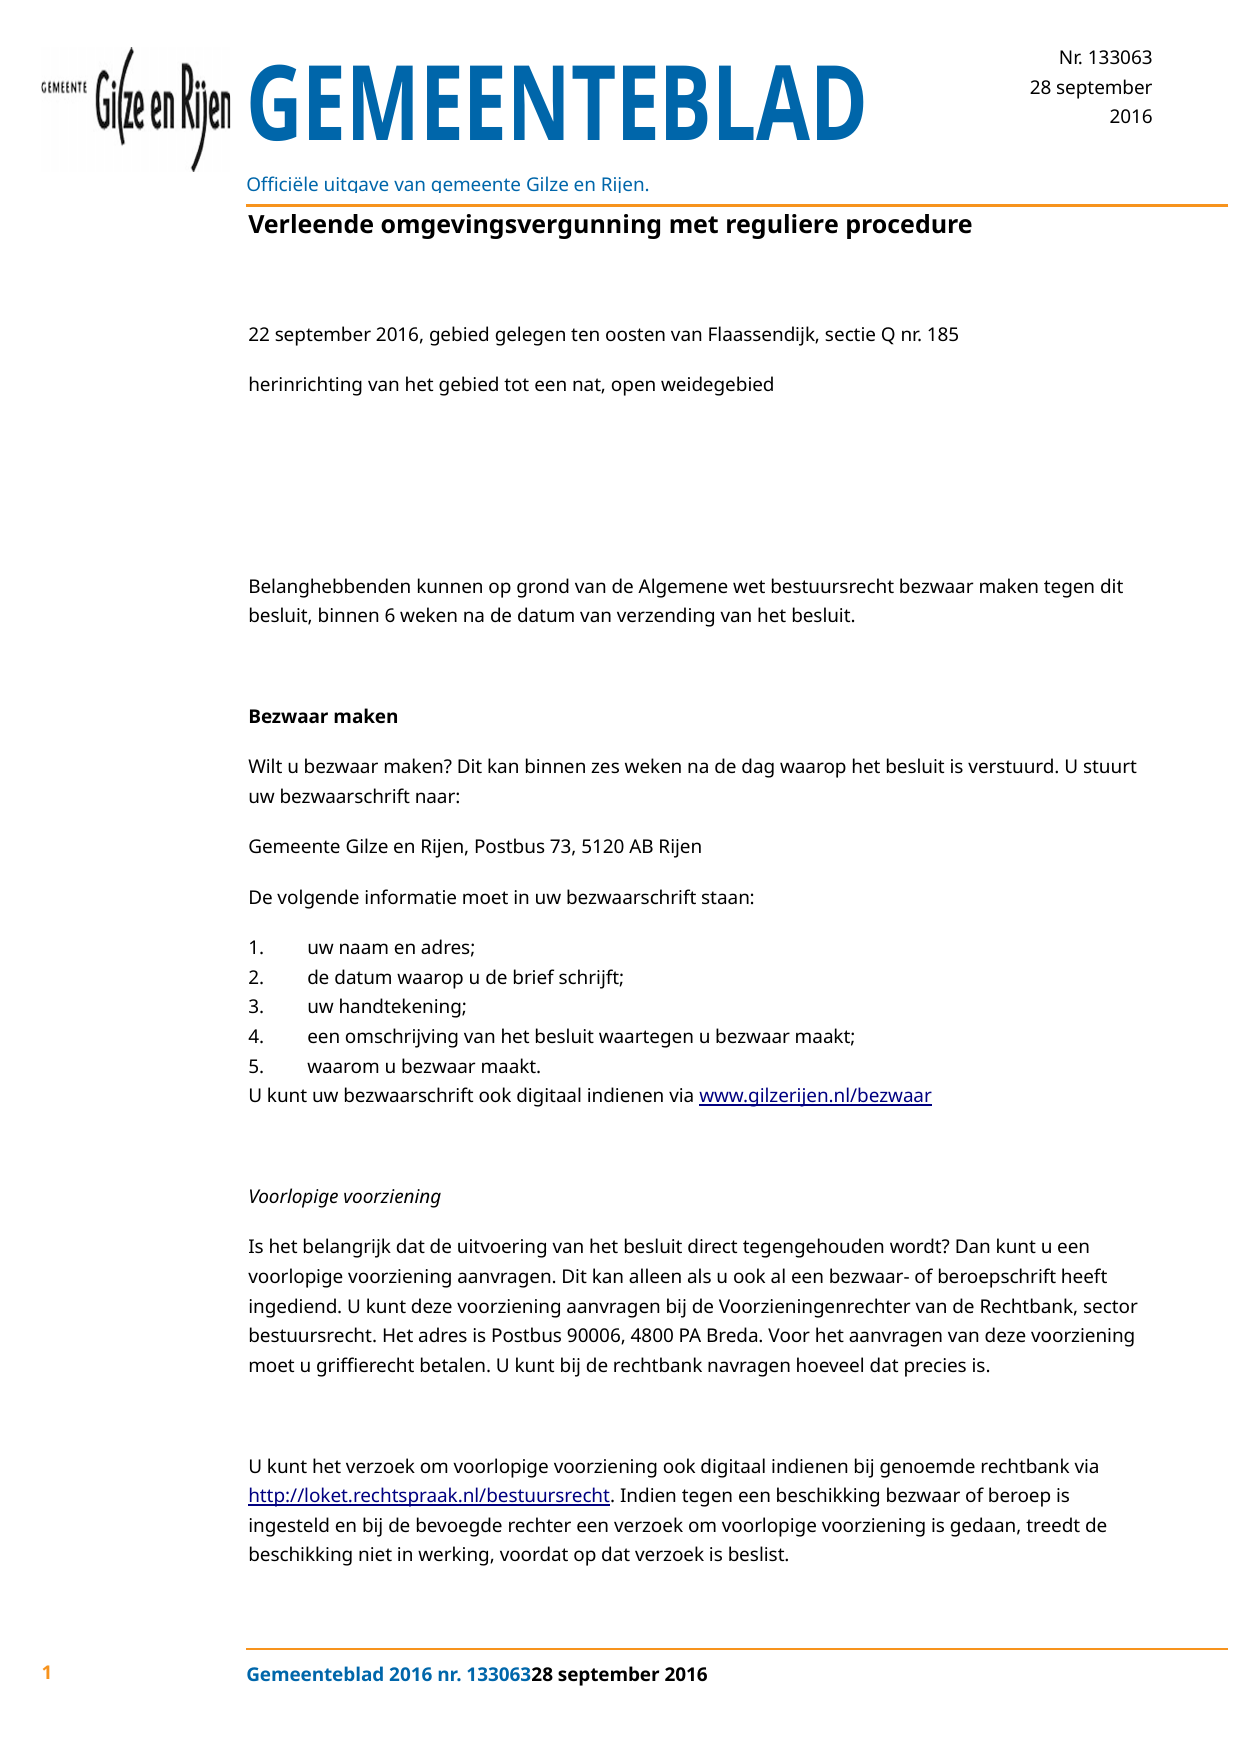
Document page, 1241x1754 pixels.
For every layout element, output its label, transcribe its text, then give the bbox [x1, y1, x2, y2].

list uw handtekening; [248, 994, 1152, 1019]
text Bezwaar maken [248, 703, 1152, 729]
text Gemeente Gilze en Rijen, Postbus 73, 5120 AB Rijen [248, 834, 1152, 859]
list een omschrijving van het besluit waartegen u bezwaar maakt; [248, 1023, 1152, 1049]
text Belanghebbenden kunnen op grond van de Algemene wet bestuursrecht bezwaar maken tegen dit besluit, binnen 6 weken na de datum van verzending van het besluit. [248, 573, 1152, 628]
text De volgende informatie moet in uw bezwaarschrift staan: [248, 884, 1152, 910]
list waarom u bezwaar maakt. [248, 1053, 1152, 1078]
text Voorlopige voorziening [248, 1183, 1152, 1209]
list de datum waarop u de brief schrijft; [248, 964, 1152, 990]
text U kunt uw bezwaarschrift ook digitaal indienen via www.gilzerijen.nl/bezwaar [248, 1082, 1152, 1108]
text Verleende omgevingsvergunning met reguliere procedure [248, 207, 1152, 241]
picture [41, 47, 231, 172]
text U kunt het verzoek om voorlopige voorziening ook digitaal indienen bij genoemde rechtbank via http://loket.rechtspraak.nl/bestuursrecht. Indien tegen een beschikking bezwaar of beroep is ingesteld en bij de bevoegde rechter een verzoek om voorlopige voorziening is gedaan, treedt de beschikking niet in werking, voordat op dat verzoek is beslist. [248, 1453, 1152, 1567]
text Wilt u bezwaar maken? Dit kan binnen zes weken na de dag waarop het besluit is verstuurd. U stuurt uw bezwaarschrift naar: [248, 754, 1152, 809]
text Is het belangrijk dat de uitvoering van het besluit direct tegengehouden wordt? Dan kunt u een voorlopige voorziening aanvragen. Dit kan alleen als u ook al een bezwaar- of beroepschrift heeft ingediend. U kunt deze voorziening aanvragen bij de Voorzieningenrechter van de Rechtbank, sector bestuursrecht. Het adres is Postbus 90006, 4800 PA Breda. Voor het aanvragen van deze voorziening moet u griffierecht betalen. U kunt bij de rechtbank navragen hoeveel dat precies is. [248, 1234, 1152, 1378]
list uw naam en adres; [248, 934, 1152, 960]
text herinrichting van het gebied tot een nat, open weidegebied [248, 371, 1152, 397]
text 22 september 2016, gebied gelegen ten oosten van Flaassendijk, sectie Q nr. 185 [248, 321, 1152, 346]
